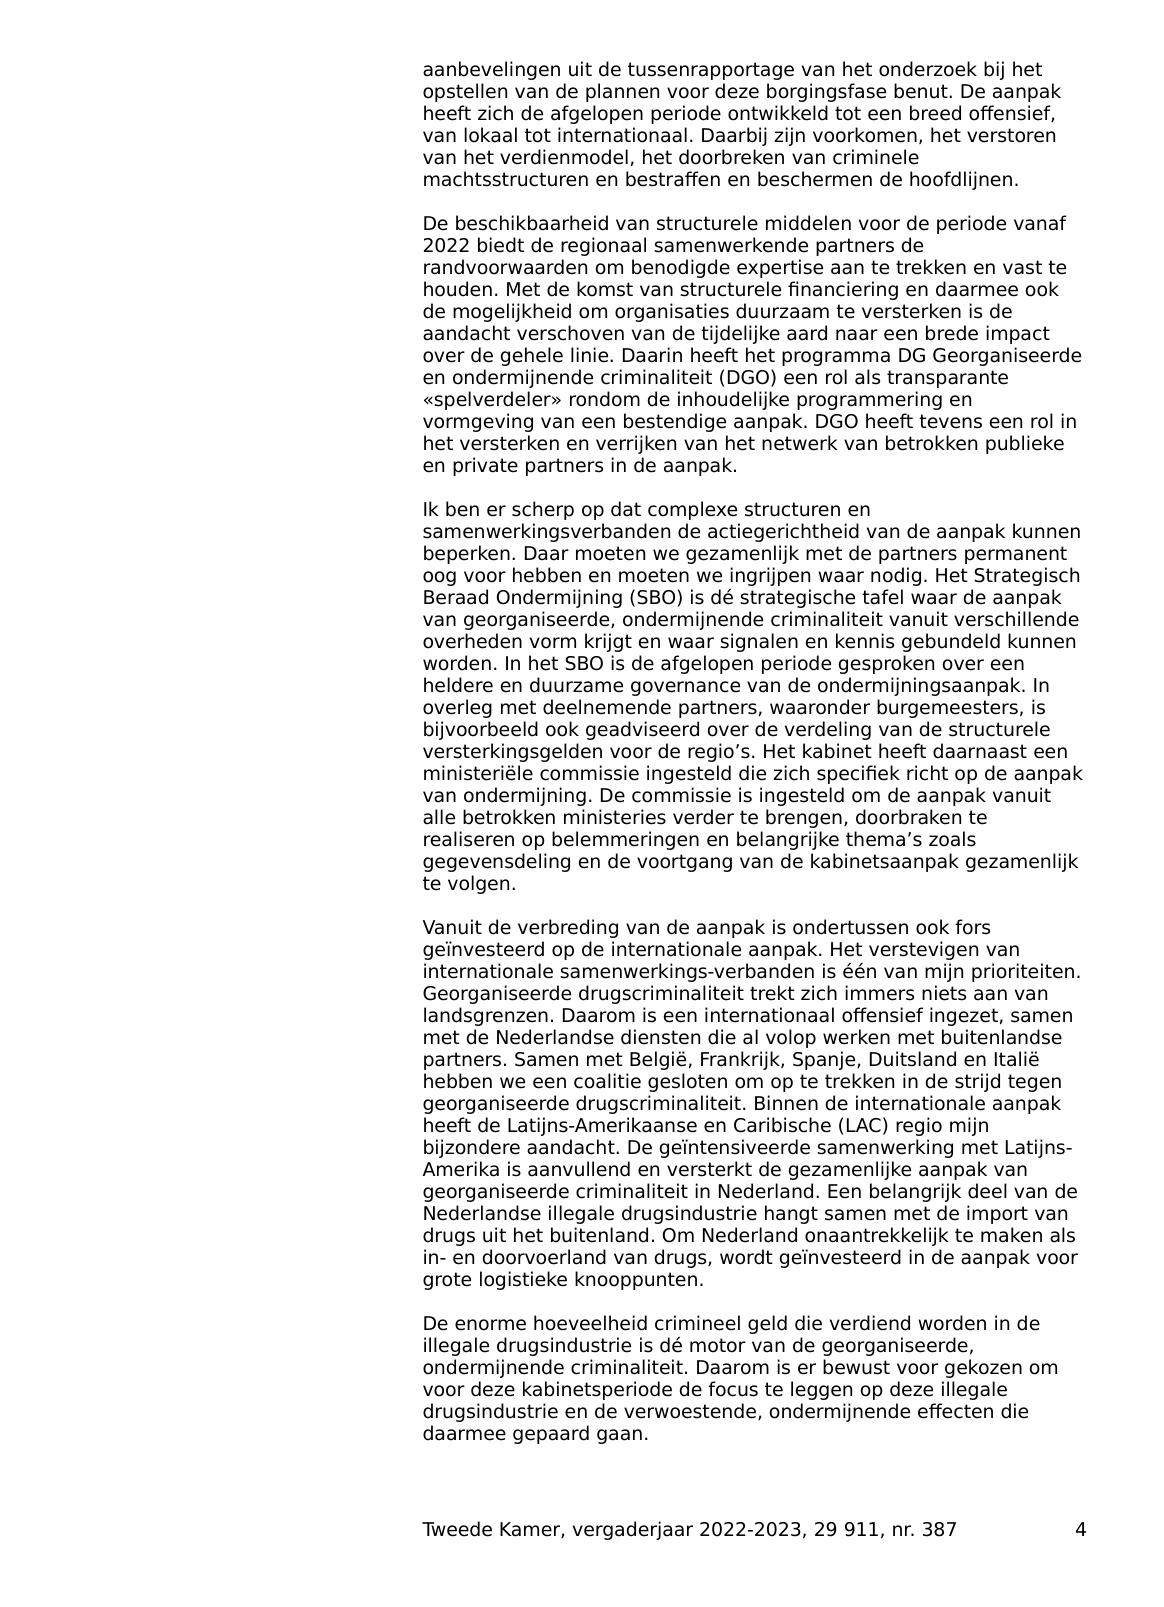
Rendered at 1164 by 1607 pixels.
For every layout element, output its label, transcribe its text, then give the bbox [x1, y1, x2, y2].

text Vanuit de verbreding van de aanpak is ondertussen ook fors geïnvesteerd op de internationale aanpak. Het verstevigen van internationale samenwerkings-verbanden is één van mijn prioriteiten. Georganiseerde drugscriminaliteit trekt zich immers niets aan van landsgrenzen. Daarom is een internationaal offensief ingezet, samen met de Nederlandse diensten die al volop werken met buitenlandse partners. Samen met België, Frankrijk, Spanje, Duitsland en Italië hebben we een coalitie gesloten om op te trekken in de strijd tegen georganiseerde drugscriminaliteit. Binnen de internationale aanpak heeft de Latijns-Amerikaanse en Caribische (LAC) regio mijn bijzondere aandacht. De geïntensiveerde samenwerking met Latijns-Amerika is aanvullend en versterkt de gezamenlijke aanpak van georganiseerde criminaliteit in Nederland. Een belangrijk deel van de Nederlandse illegale drugsindustrie hangt samen met de import van drugs uit het buitenland. Om Nederland onaantrekkelijk te maken als in- en doorvoerland van drugs, wordt geïnvesteerd in de aanpak voor grote logistieke knooppunten. [422, 917, 1087, 1291]
text De enorme hoeveelheid crimineel geld die verdiend worden in de illegale drugsindustrie is dé motor van de georganiseerde, ondermijnende criminaliteit. Daarom is er bewust voor gekozen om voor deze kabinetsperiode de focus te leggen op deze illegale drugsindustrie en de verwoestende, ondermijnende effecten die daarmee gepaard gaan. [422, 1313, 1087, 1444]
text aanbevelingen uit de tussenrapportage van het onderzoek bij het opstellen van de plannen voor deze borgingsfase benut. De aanpak heeft zich de afgelopen periode ontwikkeld tot een breed offensief, van lokaal tot internationaal. Daarbij zijn voorkomen, het verstoren van het verdienmodel, het doorbreken van criminele machtsstructuren en bestraffen en beschermen de hoofdlijnen. [422, 59, 1087, 191]
text Ik ben er scherp op dat complexe structuren en samenwerkingsverbanden de actiegerichtheid van de aanpak kunnen beperken. Daar moeten we gezamenlijk met de partners permanent oog voor hebben en moeten we ingrijpen waar nodig. Het Strategisch Beraad Ondermijning (SBO) is dé strategische tafel waar de aanpak van georganiseerde, ondermijnende criminaliteit vanuit verschillende overheden vorm krijgt en waar signalen en kennis gebundeld kunnen worden. In het SBO is de afgelopen periode gesproken over een heldere en duurzame governance van de ondermijningsaanpak. In overleg met deelnemende partners, waaronder burgemeesters, is bijvoorbeeld ook geadviseerd over de verdeling van de structurele versterkingsgelden voor de regio’s. Het kabinet heeft daarnaast een ministeriële commissie ingesteld die zich specifiek richt op de aanpak van ondermijning. De commissie is ingesteld om de aanpak vanuit alle betrokken ministeries verder te brengen, doorbraken te realiseren op belemmeringen en belangrijke thema’s zoals gegevensdeling en de voortgang van de kabinetsaanpak gezamenlijk te volgen. [422, 499, 1087, 895]
text De beschikbaarheid van structurele middelen voor de periode vanaf 2022 biedt de regionaal samenwerkende partners de randvoorwaarden om benodigde expertise aan te trekken en vast te houden. Met de komst van structurele financiering en daarmee ook de mogelijkheid om organisaties duurzaam te versterken is de aandacht verschoven van de tijdelijke aard naar een brede impact over de gehele linie. Daarin heeft het programma DG Georganiseerde en ondermijnende criminaliteit (DGO) een rol als transparante «spelverdeler» rondom de inhoudelijke programmering en vormgeving van een bestendige aanpak. DGO heeft tevens een rol in het versterken en verrijken van het netwerk van betrokken publieke en private partners in de aanpak. [422, 213, 1087, 477]
